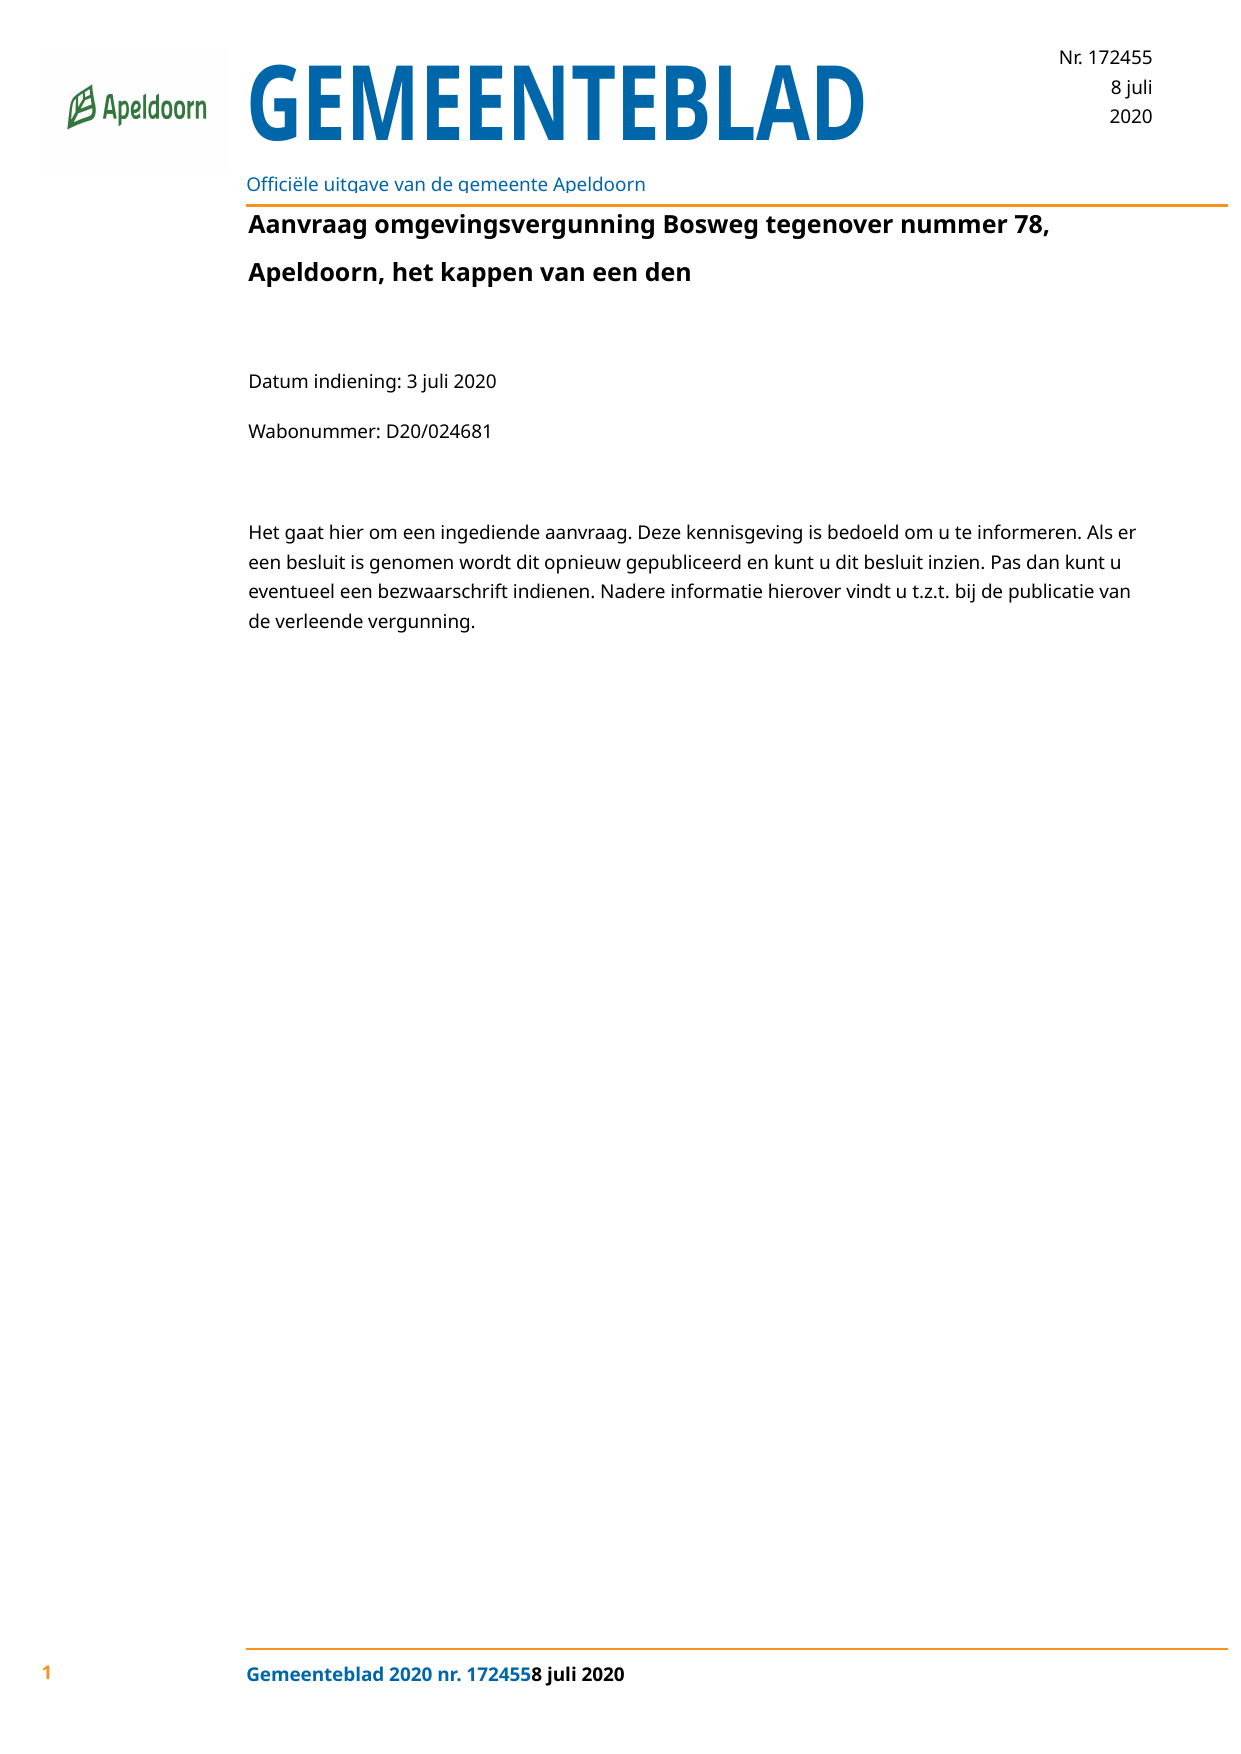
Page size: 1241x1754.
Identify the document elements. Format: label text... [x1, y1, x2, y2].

text Het gaat hier om een ingediende aanvraag. Deze kennisgeving is bedoeld om u te informeren. Als er een besluit is genomen wordt dit opnieuw gepubliceerd en kunt u dit besluit inzien. Pas dan kunt u eventueel een bezwaarschrift indienen. Nadere informatie hierover vindt u t.z.t. bij de publicatie van de verleende vergunning. [248, 519, 1152, 634]
picture [41, 47, 231, 172]
text Datum indiening: 3 juli 2020 [248, 368, 1152, 394]
text Wabonummer: D20/024681 [248, 419, 1152, 444]
text Aanvraag omgevingsvergunning Bosweg tegenover nummer 78, Apeldoorn, het kappen van een den [248, 207, 1152, 288]
